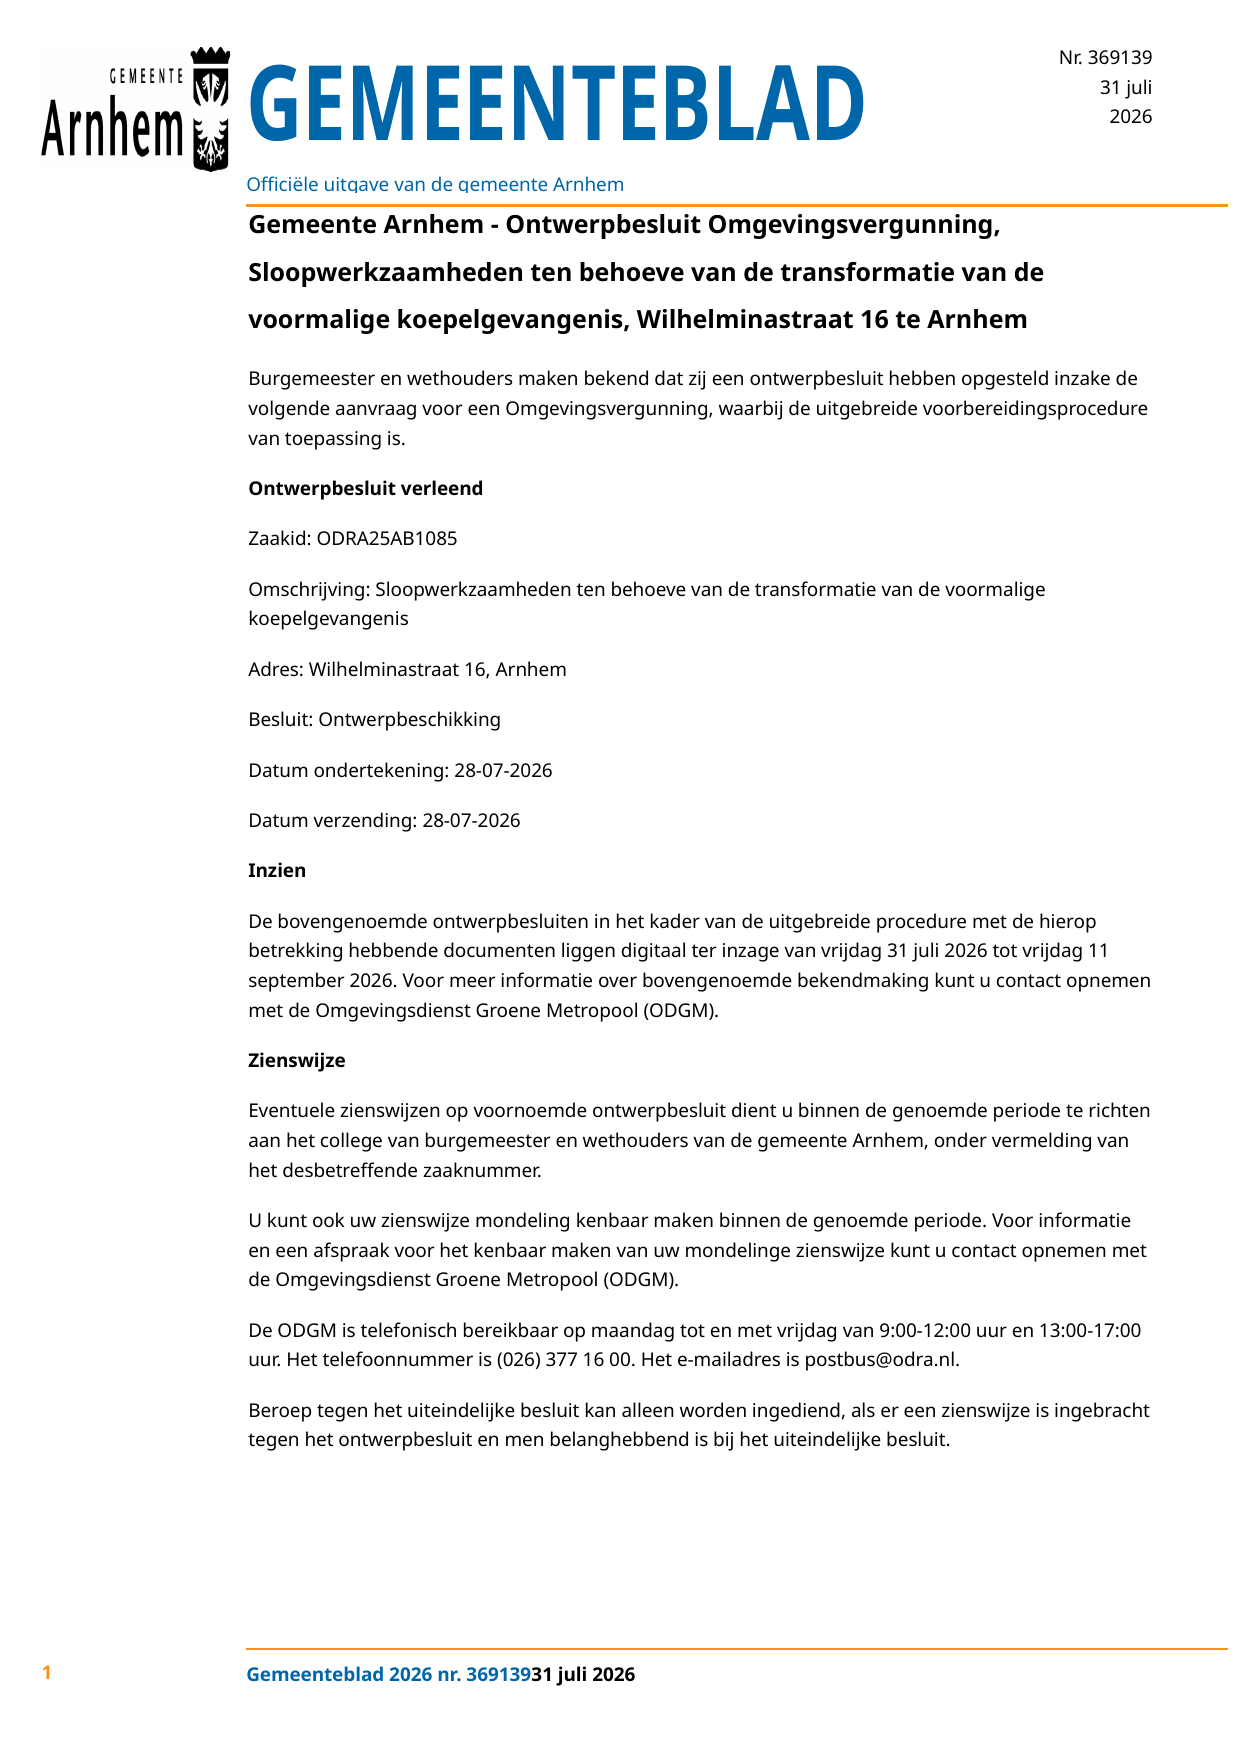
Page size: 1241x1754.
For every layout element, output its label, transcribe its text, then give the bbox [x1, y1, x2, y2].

text Gemeente Arnhem - Ontwerpbesluit Omgevingsvergunning, Sloopwerkzaamheden ten behoeve van de transformatie van de voormalige koepelgevangenis, Wilhelminastraat 16 te Arnhem [248, 207, 1152, 336]
text Datum verzending: 28-07-2026 [248, 807, 1152, 833]
text Inzien [248, 858, 1152, 883]
text U kunt ook uw zienswijze mondeling kenbaar maken binnen de genoemde periode. Voor informatie en een afspraak voor het kenbaar maken van uw mondelinge zienswijze kunt u contact opnemen met de Omgevingsdienst Groene Metropool (ODGM). [248, 1207, 1152, 1292]
text Zienswijze [248, 1047, 1152, 1073]
text Eventuele zienswijzen op voornoemde ontwerpbesluit dient u binnen de genoemde periode te richten aan het college van burgemeester en wethouders van de gemeente Arnhem, onder vermelding van het desbetreffende zaaknummer. [248, 1098, 1152, 1182]
text Burgemeester en wethouders maken bekend dat zij een ontwerpbesluit hebben opgesteld inzake de volgende aanvraag voor een Omgevingsvergunning, waarbij de uitgebreide voorbereidingsprocedure van toepassing is. [248, 366, 1152, 450]
text Besluit: Ontwerpbeschikking [248, 706, 1152, 732]
text De ODGM is telefonisch bereikbaar op maandag tot en met vrijdag van 9:00-12:00 uur en 13:00-17:00 uur. Het telefoonnummer is (026) 377 16 00. Het e-mailadres is postbus@odra.nl. [248, 1317, 1152, 1372]
picture [41, 47, 231, 172]
text De bovengenoemde ontwerpbesluiten in het kader van de uitgebreide procedure met de hierop betrekking hebbende documenten liggen digitaal ter inzage van vrijdag 31 juli 2026 tot vrijdag 11 september 2026. Voor meer informatie over bovengenoemde bekendmaking kunt u contact opnemen met de Omgevingsdienst Groene Metropool (ODGM). [248, 908, 1152, 1022]
text Omschrijving: Sloopwerkzaamheden ten behoeve van de transformatie van de voormalige koepelgevangenis [248, 576, 1152, 631]
text Datum ondertekening: 28-07-2026 [248, 757, 1152, 782]
text Adres: Wilhelminastraat 16, Arnhem [248, 656, 1152, 682]
text Ontwerpbesluit verleend [248, 475, 1152, 501]
text Zaakid: ODRA25AB1085 [248, 526, 1152, 551]
text Beroep tegen het uiteindelijke besluit kan alleen worden ingediend, als er een zienswijze is ingebracht tegen het ontwerpbesluit en men belanghebbend is bij het uiteindelijke besluit. [248, 1397, 1152, 1452]
